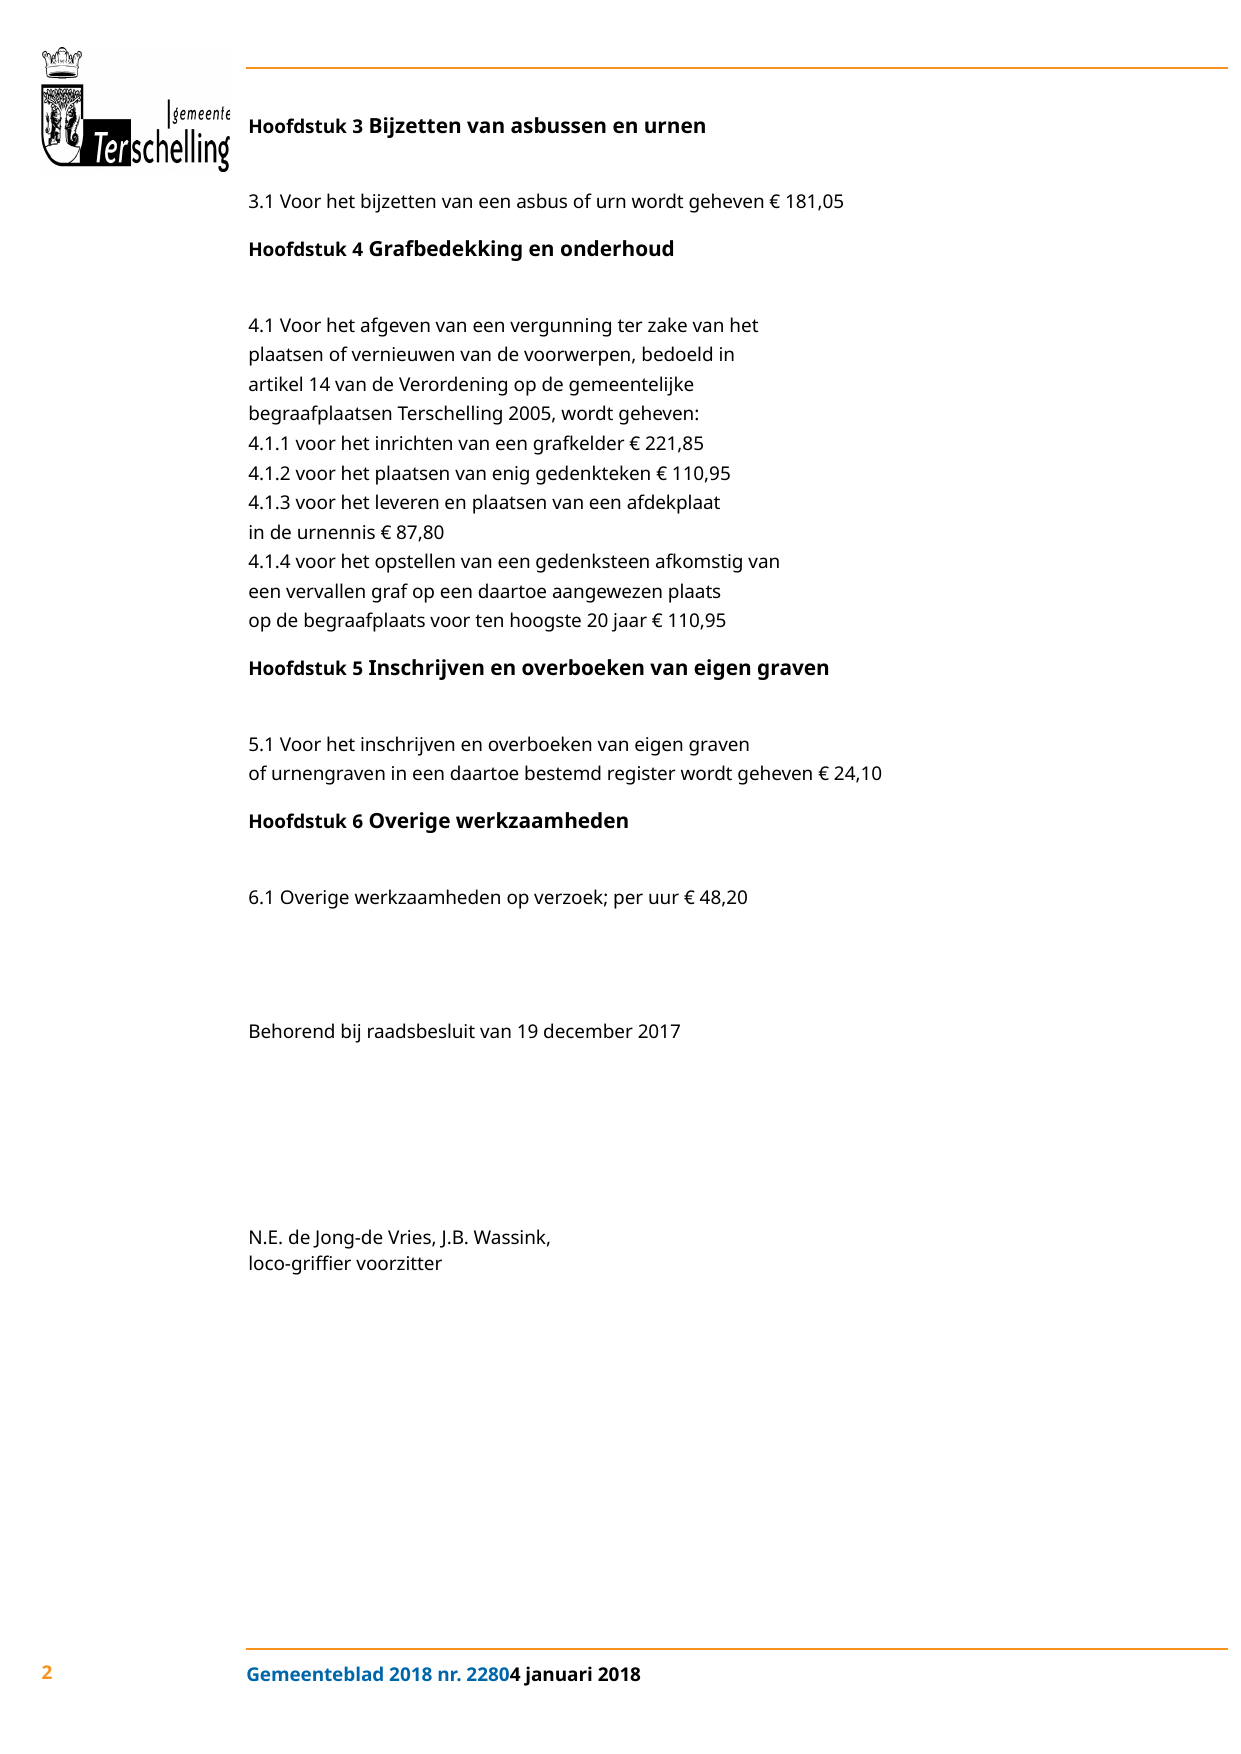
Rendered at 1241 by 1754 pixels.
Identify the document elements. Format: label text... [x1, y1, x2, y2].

text Hoofdstuk 6 Overige werkzaamheden [248, 806, 1152, 835]
text 4.1.1 voor het inrichten van een grafkelder € 221,85 [248, 430, 1152, 456]
picture [41, 47, 231, 172]
text 4.1.4 voor het opstellen van een gedenksteen afkomstig van [248, 548, 1152, 574]
text artikel 14 van de Verordening op de gemeentelijke [248, 371, 1152, 397]
text Hoofdstuk 4 Grafbedekking en onderhoud [248, 234, 1152, 263]
text N.E. de Jong-de Vries, J.B. Wassink, [248, 1224, 1152, 1250]
text loco-griffier voorzitter [248, 1250, 1152, 1276]
text begraafplaatsen Terschelling 2005, wordt geheven: [248, 401, 1152, 426]
text Behorend bij raadsbesluit van 19 december 2017 [248, 1018, 1152, 1044]
text of urnengraven in een daartoe bestemd register wordt geheven € 24,10 [248, 761, 1152, 786]
text plaatsen of vernieuwen van de voorwerpen, bedoeld in [248, 341, 1152, 367]
text 4.1.2 voor het plaatsen van enig gedenkteken € 110,95 [248, 460, 1152, 486]
text 4.1 Voor het afgeven van een vergunning ter zake van het [248, 312, 1152, 338]
text in de urnennis € 87,80 [248, 519, 1152, 545]
text een vervallen graf op een daartoe aangewezen plaats [248, 578, 1152, 604]
text 4.1.3 voor het leveren en plaatsen van een afdekplaat [248, 489, 1152, 515]
text Hoofdstuk 5 Inschrijven en overboeken van eigen graven [248, 653, 1152, 682]
text 6.1 Overige werkzaamheden op verzoek; per uur € 48,20 [248, 884, 1152, 910]
text 5.1 Voor het inschrijven en overboeken van eigen graven [248, 731, 1152, 757]
text op de begraafplaats voor ten hoogste 20 jaar € 110,95 [248, 608, 1152, 633]
text Hoofdstuk 3 Bijzetten van asbussen en urnen [248, 111, 1152, 139]
text 3.1 Voor het bijzetten van een asbus of urn wordt geheven € 181,05 [248, 188, 1152, 214]
